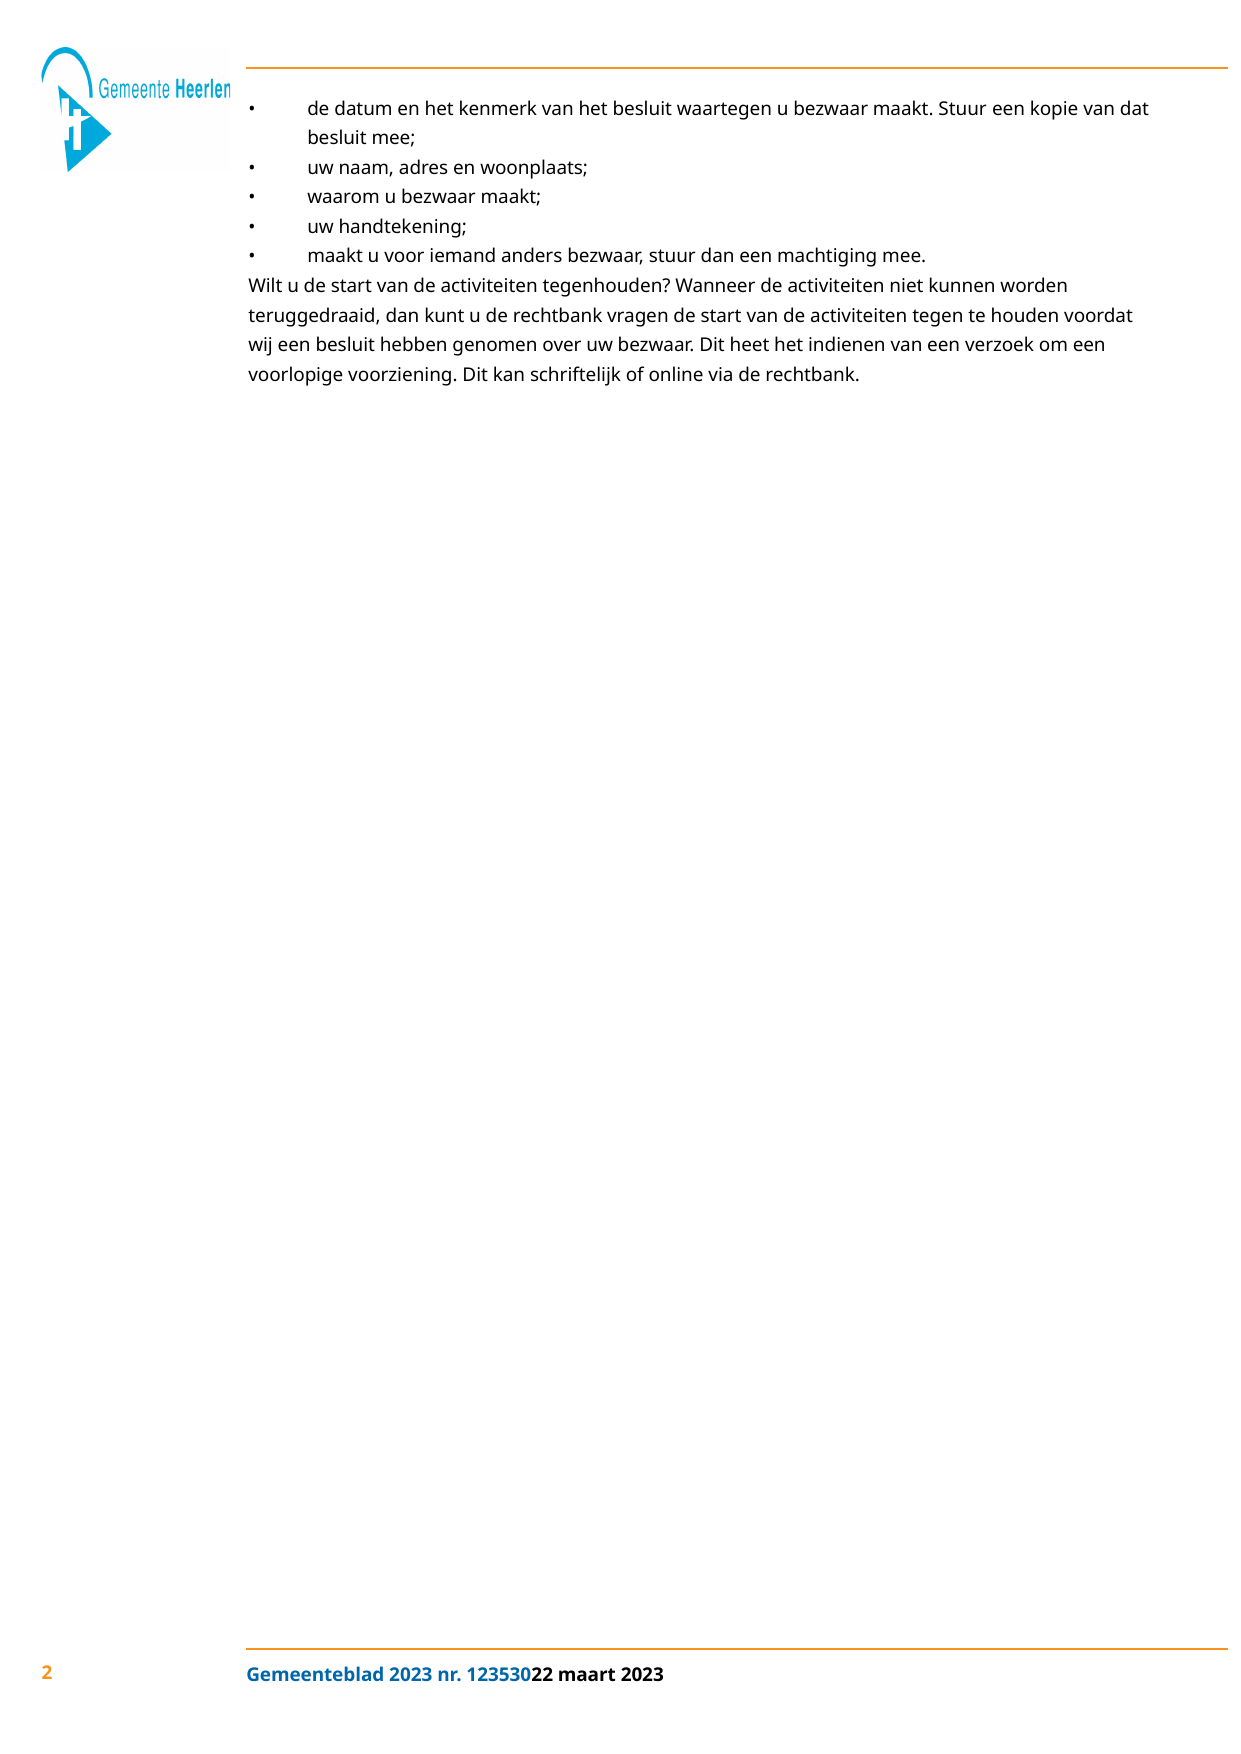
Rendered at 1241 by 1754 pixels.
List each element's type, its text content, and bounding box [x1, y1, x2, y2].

list uw handtekening; [248, 213, 1152, 239]
list maakt u voor iemand anders bezwaar, stuur dan een machtiging mee. [248, 243, 1152, 268]
list de datum en het kenmerk van het besluit waartegen u bezwaar maakt. Stuur een kopie van dat besluit mee; [248, 95, 1152, 150]
picture [41, 47, 59, 70]
list waarom u bezwaar maakt; [248, 183, 1152, 209]
picture [41, 47, 231, 172]
list uw naam, adres en woonplaats; [248, 154, 1152, 180]
text Wilt u de start van de activiteiten tegenhouden? Wanneer de activiteiten niet kunnen worden teruggedraaid, dan kunt u de rechtbank vragen de start van de activiteiten tegen te houden voordat wij een besluit hebben genomen over uw bezwaar. Dit heet het indienen van een verzoek om een voorlopige voorziening. Dit kan schriftelijk of online via de rechtbank. [248, 272, 1152, 387]
